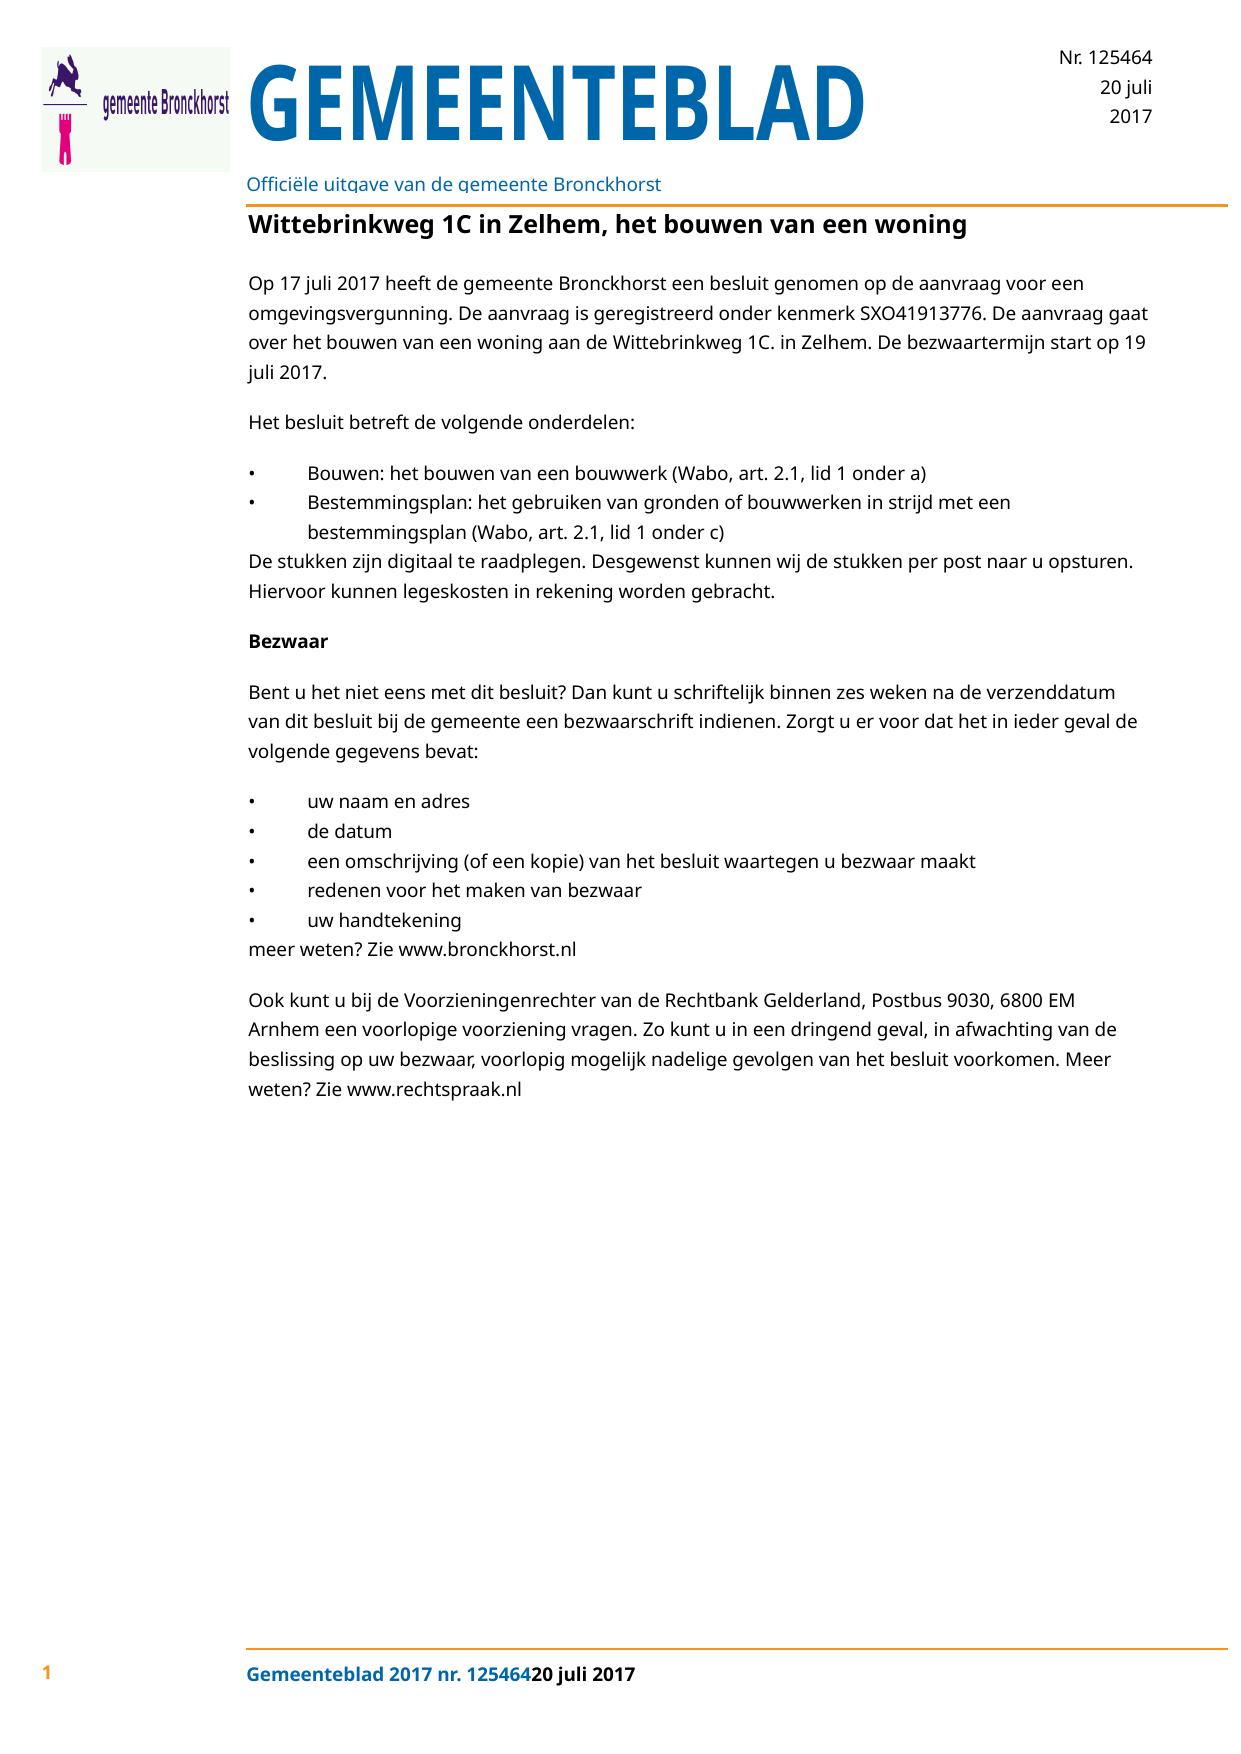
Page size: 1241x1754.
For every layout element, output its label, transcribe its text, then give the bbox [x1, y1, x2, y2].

list de datum [248, 818, 1152, 844]
list uw naam en adres [248, 789, 1152, 814]
list Bouwen: het bouwen van een bouwwerk (Wabo, art. 2.1, lid 1 onder a) [248, 460, 1152, 486]
list redenen voor het maken van bezwaar [248, 877, 1152, 903]
text Wittebrinkweg 1C in Zelhem, het bouwen van een woning [248, 207, 1152, 241]
text Op 17 juli 2017 heeft de gemeente Bronckhorst een besluit genomen op de aanvraag voor een omgevingsvergunning. De aanvraag is geregistreerd onder kenmerk SXO41913776. De aanvraag gaat over het bouwen van een woning aan de Wittebrinkweg 1C. in Zelhem. De bezwaartermijn start op 19 juli 2017. [248, 270, 1152, 385]
text Het besluit betreft de volgende onderdelen: [248, 409, 1152, 435]
text De stukken zijn digitaal te raadplegen. Desgewenst kunnen wij de stukken per post naar u opsturen. Hiervoor kunnen legeskosten in rekening worden gebracht. [248, 549, 1152, 604]
text Bezwaar [248, 629, 1152, 654]
list uw handtekening [248, 907, 1152, 933]
list een omschrijving (of een kopie) van het besluit waartegen u bezwaar maakt [248, 848, 1152, 873]
text meer weten? Zie www.bronckhorst.nl [248, 937, 1152, 962]
list Bestemmingsplan: het gebruiken van gronden of bouwwerken in strijd met een bestemmingsplan (Wabo, art. 2.1, lid 1 onder c) [248, 489, 1152, 545]
text Ook kunt u bij de Voorzieningenrechter van de Rechtbank Gelderland, Postbus 9030, 6800 EM Arnhem een voorlopige voorziening vragen. Zo kunt u in een dringend geval, in afwachting van de beslissing op uw bezwaar, voorlopig mogelijk nadelige gevolgen van het besluit voorkomen. Meer weten? Zie www.rechtspraak.nl [248, 987, 1152, 1101]
text Bent u het niet eens met dit besluit? Dan kunt u schriftelijk binnen zes weken na de verzenddatum van dit besluit bij de gemeente een bezwaarschrift indienen. Zorgt u er voor dat het in ieder geval de volgende gegevens bevat: [248, 679, 1152, 764]
picture [41, 47, 231, 172]
